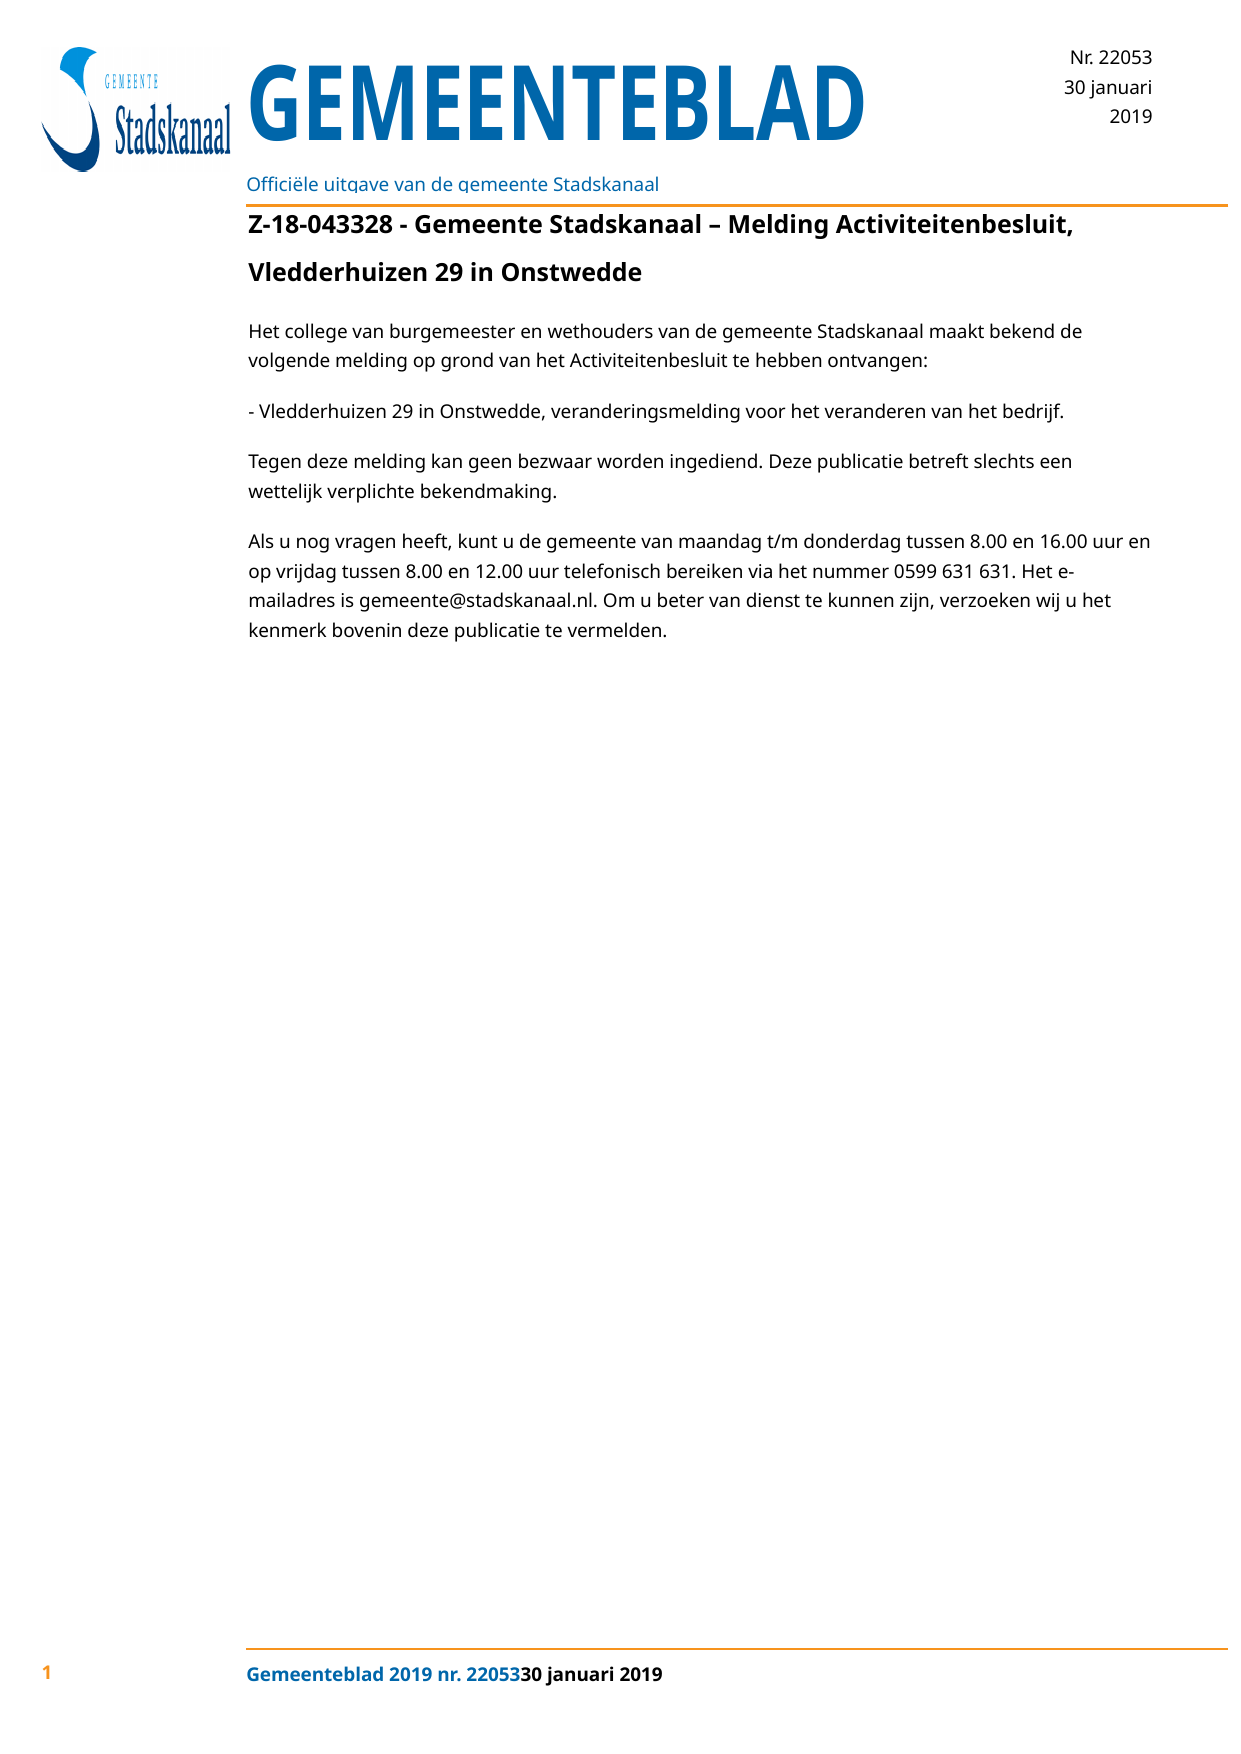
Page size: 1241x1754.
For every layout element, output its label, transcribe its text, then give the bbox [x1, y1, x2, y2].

text Als u nog vragen heeft, kunt u de gemeente van maandag t/m donderdag tussen 8.00 en 16.00 uur en op vrijdag tussen 8.00 en 12.00 uur telefonisch bereiken via het nummer 0599 631 631. Het e-mailadres is gemeente@stadskanaal.nl. Om u beter van dienst te kunnen zijn, verzoeken wij u het kenmerk bovenin deze publicatie te vermelden. [248, 528, 1152, 643]
text - Vledderhuizen 29 in Onstwedde, veranderingsmelding voor het veranderen van het bedrijf. [248, 398, 1152, 424]
picture [41, 47, 231, 172]
text Tegen deze melding kan geen bezwaar worden ingediend. Deze publicatie betreft slechts een wettelijk verplichte bekendmaking. [248, 448, 1152, 504]
text Het college van burgemeester en wethouders van de gemeente Stadskanaal maakt bekend de volgende melding op grond van het Activiteitenbesluit te hebben ontvangen: [248, 318, 1152, 373]
text Z-18-043328 - Gemeente Stadskanaal – Melding Activiteitenbesluit, Vledderhuizen 29 in Onstwedde [248, 207, 1152, 288]
